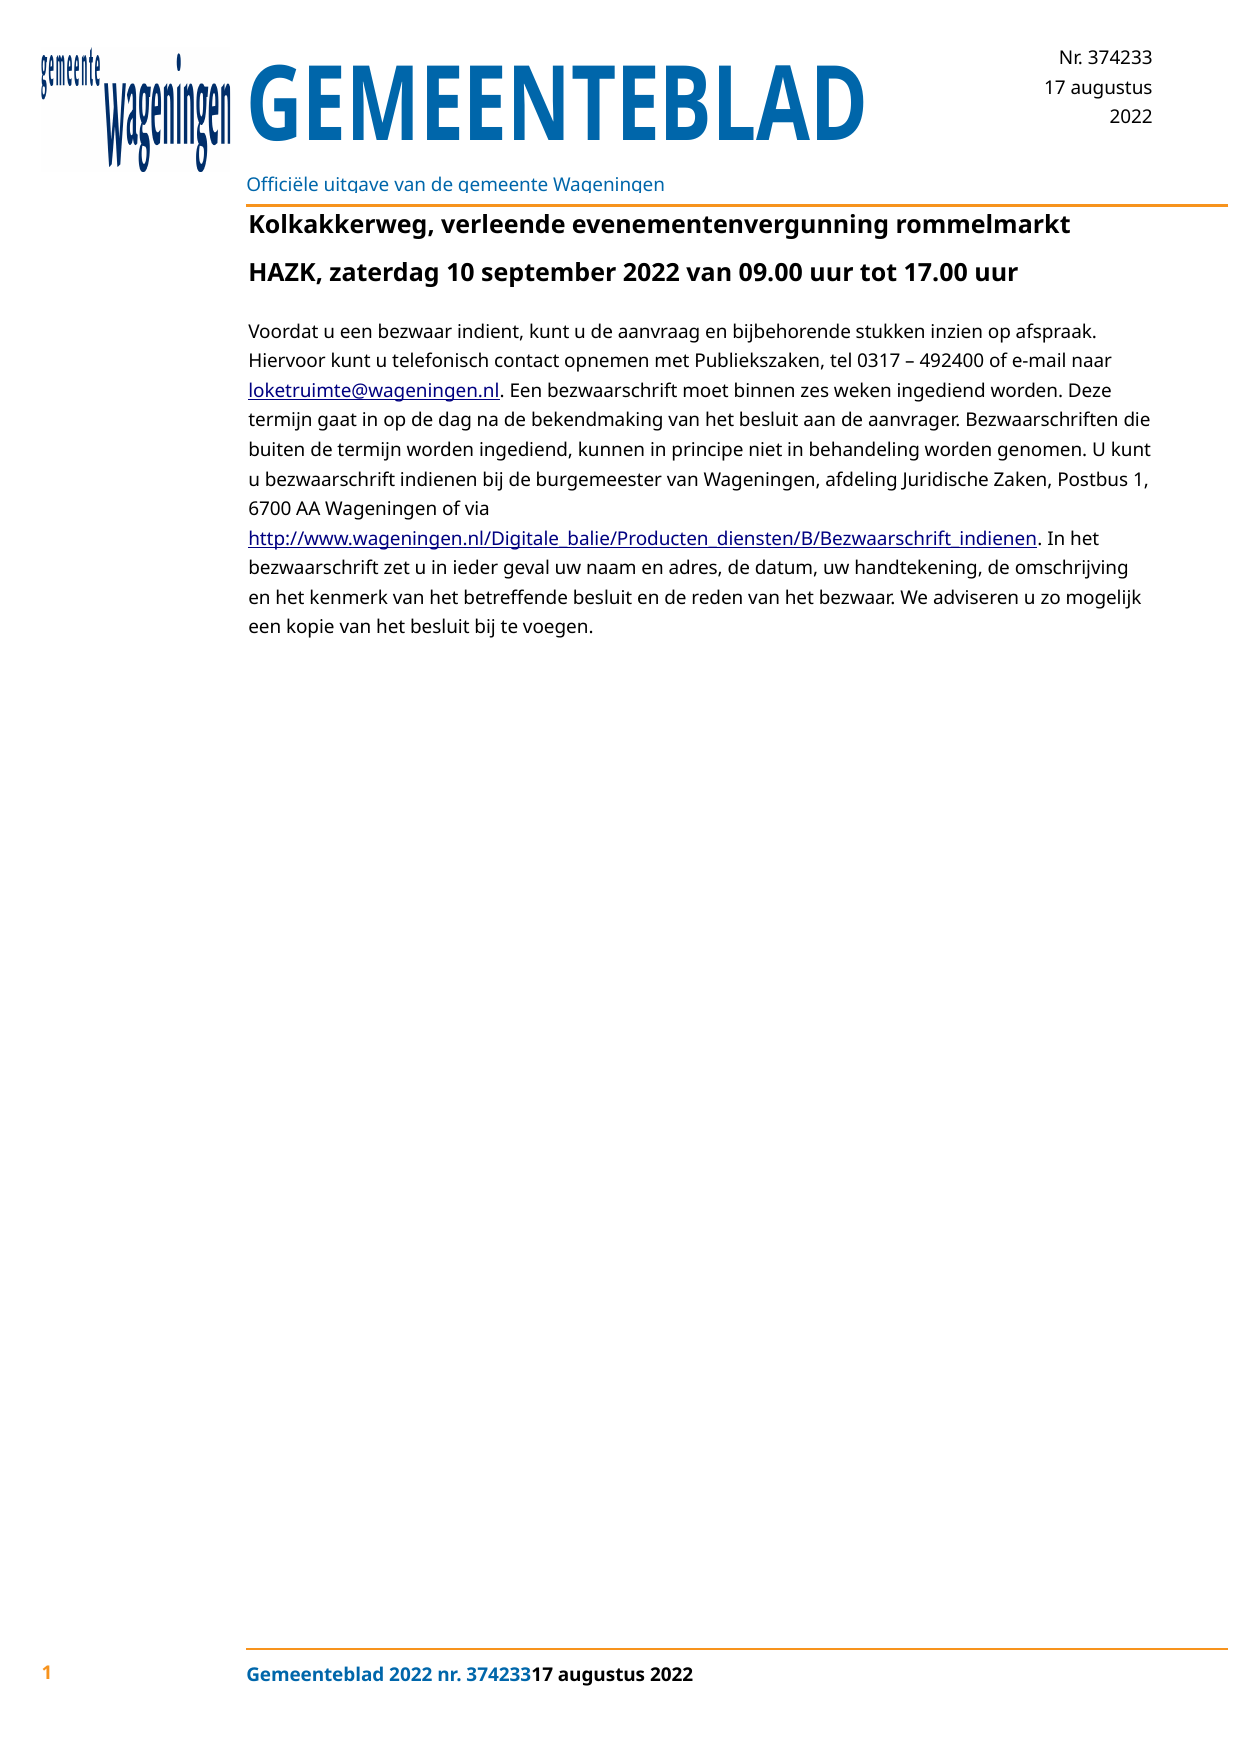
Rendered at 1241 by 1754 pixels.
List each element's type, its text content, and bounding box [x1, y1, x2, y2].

text Voordat u een bezwaar indient, kunt u de aanvraag en bijbehorende stukken inzien op afspraak. Hiervoor kunt u telefonisch contact opnemen met Publiekszaken, tel 0317 – 492400 of e-mail naar loketruimte@wageningen.nl. Een bezwaarschrift moet binnen zes weken ingediend worden. Deze termijn gaat in op de dag na de bekendmaking van het besluit aan de aanvrager. Bezwaarschriften die buiten de termijn worden ingediend, kunnen in principe niet in behandeling worden genomen. U kunt u bezwaarschrift indienen bij de burgemeester van Wageningen, afdeling Juridische Zaken, Postbus 1, 6700 AA Wageningen of via http://www.wageningen.nl/Digitale_balie/Producten_diensten/B/Bezwaarschrift_indienen. In het bezwaarschrift zet u in ieder geval uw naam en adres, de datum, uw handtekening, de omschrijving en het kenmerk van het betreffende besluit en de reden van het bezwaar. We adviseren u zo mogelijk een kopie van het besluit bij te voegen. [248, 318, 1152, 639]
picture [41, 47, 231, 172]
text Kolkakkerweg, verleende evenementenvergunning rommelmarkt HAZK, zaterdag 10 september 2022 van 09.00 uur tot 17.00 uur [248, 207, 1152, 288]
